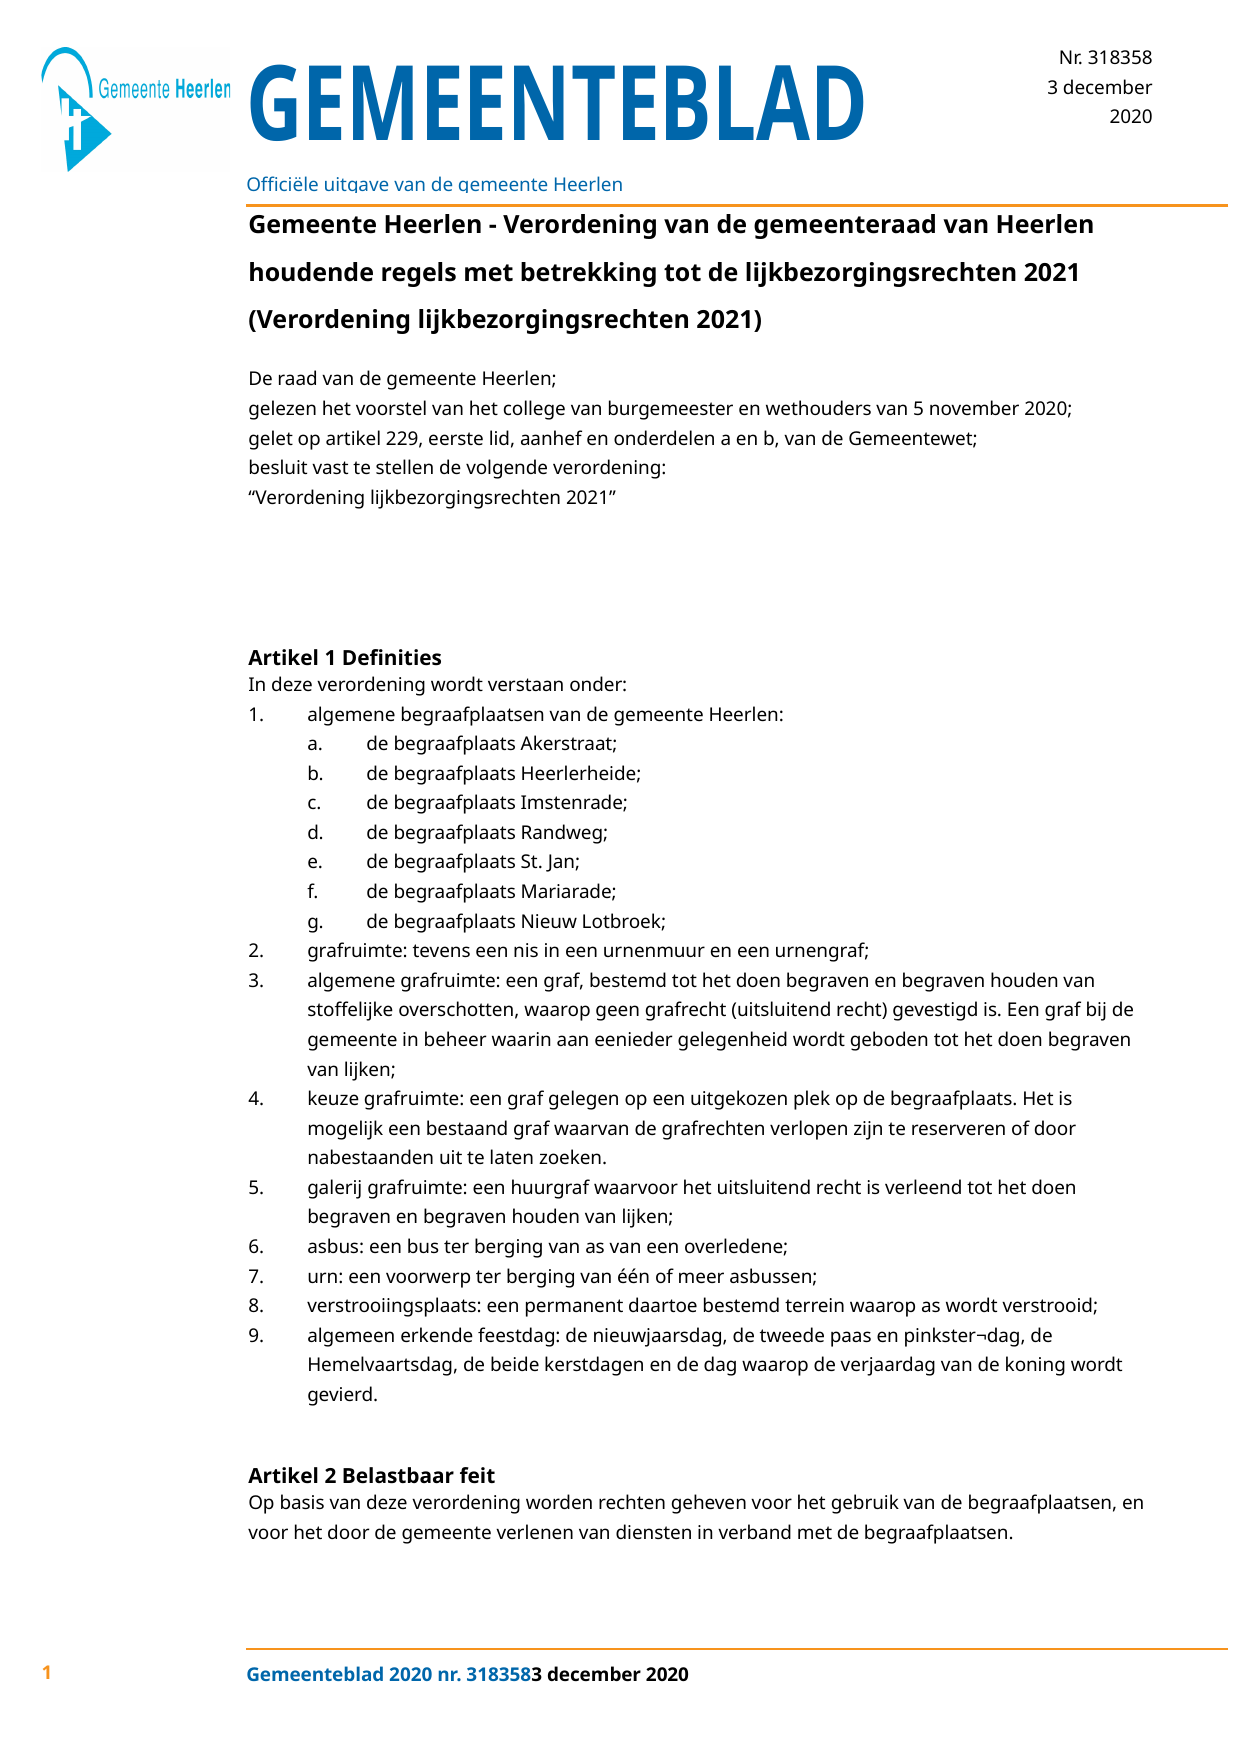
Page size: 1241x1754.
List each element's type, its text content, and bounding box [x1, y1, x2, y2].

list asbus: een bus ter berging van as van een overledene; [248, 1233, 1152, 1259]
list de begraafplaats Imstenrade; [307, 789, 1152, 815]
list galerij grafruimte: een huurgraf waarvoor het uitsluitend recht is verleend tot het doen begraven en begraven houden van lijken; [248, 1174, 1152, 1229]
text Gemeente Heerlen - Verordening van de gemeenteraad van Heerlen houdende regels met betrekking tot de lijkbezorgingsrechten 2021 (Verordening lijkbezorgingsrechten 2021) [248, 207, 1152, 336]
list keuze grafruimte: een graf gelegen op een uitgekozen plek op de begraafplaats. Het is mogelijk een bestaand graf waarvan de grafrechten verlopen zijn te reserveren of door nabestaanden uit te laten zoeken. [248, 1085, 1152, 1170]
list de begraafplaats Mariarade; [307, 878, 1152, 904]
list verstrooiingsplaats: een permanent daartoe bestemd terrein waarop as wordt verstrooid; [248, 1292, 1152, 1318]
text Artikel 2 Belastbaar feit [248, 1461, 1152, 1489]
list algemeen erkende feestdag: de nieuwjaarsdag, de tweede paas en pinkster¬dag, de Hemelvaartsdag, de beide kerstdagen en de dag waarop de verjaardag van de koning wordt gevierd. [248, 1322, 1152, 1407]
list de begraafplaats Heerlerheide; [307, 760, 1152, 786]
text gelet op artikel 229, eerste lid, aanhef en onderdelen a en b, van de Gemeentewet; [248, 425, 1152, 450]
text “Verordening lijkbezorgingsrechten 2021” [248, 484, 1152, 509]
text gelezen het voorstel van het college van burgemeester en wethouders van 5 november 2020; [248, 395, 1152, 421]
text Artikel 1 Definities [248, 643, 1152, 671]
list algemene grafruimte: een graf, bestemd tot het doen begraven en begraven houden van stoffelijke overschotten, waarop geen grafrecht (uitsluitend recht) gevestigd is. Een graf bij de gemeente in beheer waarin aan eenieder gelegenheid wordt geboden tot het doen begraven van lijken; [248, 967, 1152, 1081]
picture [41, 47, 59, 70]
text De raad van de gemeente Heerlen; [248, 366, 1152, 391]
list de begraafplaats Nieuw Lotbroek; [307, 908, 1152, 933]
list urn: een voorwerp ter berging van één of meer asbussen; [248, 1263, 1152, 1288]
list de begraafplaats St. Jan; [307, 849, 1152, 874]
text besluit vast te stellen de volgende verordening: [248, 454, 1152, 480]
text In deze verordening wordt verstaan onder: [248, 671, 1152, 697]
list grafruimte: tevens een nis in een urnenmuur en een urnengraf; [248, 937, 1152, 963]
picture [41, 47, 231, 172]
list algemene begraafplaatsen van de gemeente Heerlen: [248, 701, 1152, 726]
list de begraafplaats Akerstraat; [307, 730, 1152, 756]
text Op basis van deze verordening worden rechten geheven voor het gebruik van de begraafplaatsen, en voor het door de gemeente verlenen van diensten in verband met de begraafplaatsen. [248, 1489, 1152, 1545]
list de begraafplaats Randweg; [307, 819, 1152, 845]
